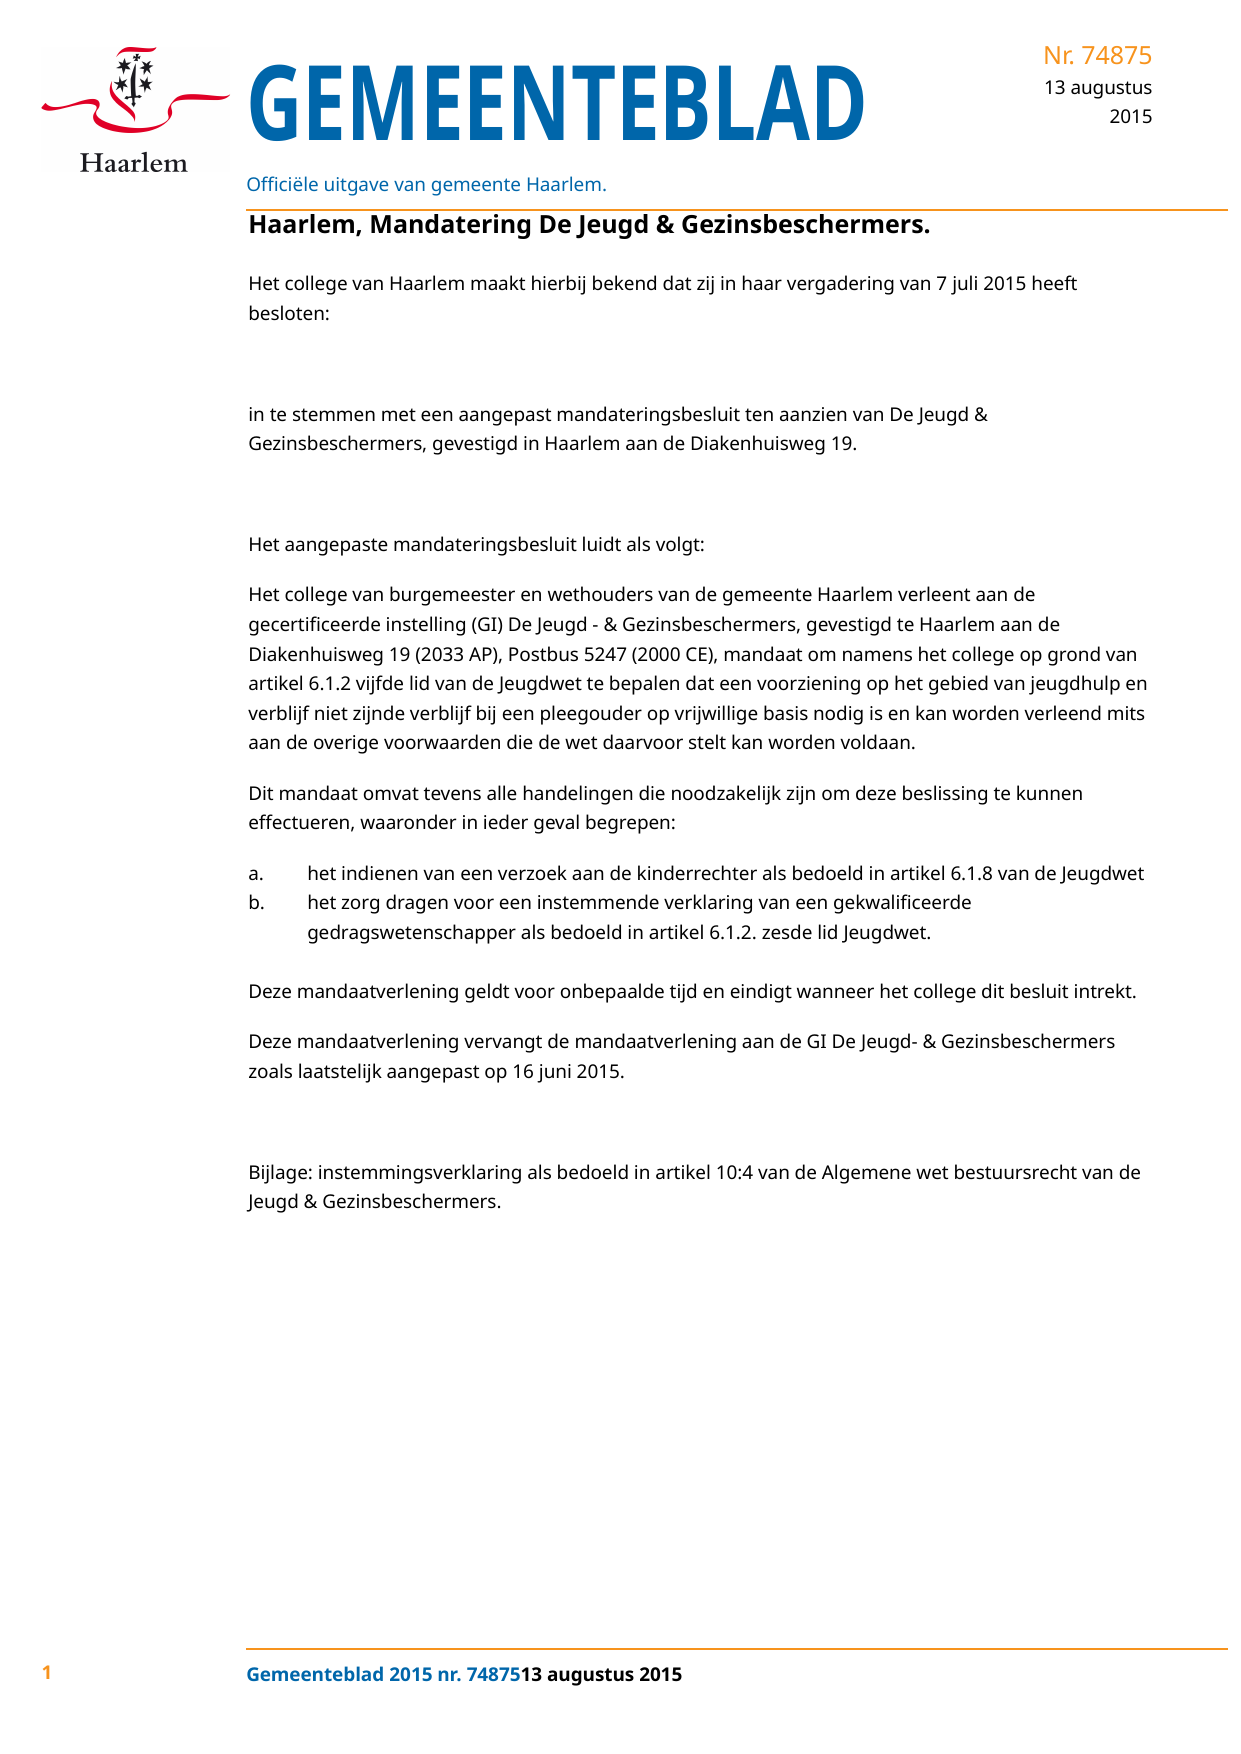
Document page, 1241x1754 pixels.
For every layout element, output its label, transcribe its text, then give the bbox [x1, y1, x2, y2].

text Het college van burgemeester en wethouders van de gemeente Haarlem verleent aan de gecertificeerde instelling (GI) De Jeugd - & Gezinsbeschermers, gevestigd te Haarlem aan de Diakenhuisweg 19 (2033 AP), Postbus 5247 (2000 CE), mandaat om namens het college op grond van artikel 6.1.2 vijfde lid van de Jeugdwet te bepalen dat een voorziening op het gebied van jeugdhulp en verblijf niet zijnde verblijf bij een pleegouder op vrijwillige basis nodig is en kan worden verleend mits aan de overige voorwaarden die de wet daarvoor stelt kan worden voldaan. [248, 582, 1152, 755]
text Haarlem, Mandatering De Jeugd & Gezinsbeschermers. [248, 211, 1152, 241]
list het indienen van een verzoek aan de kinderrechter als bedoeld in artikel 6.1.8 van de Jeugdwet [248, 860, 1152, 886]
text Dit mandaat omvat tevens alle handelingen die noodzakelijk zijn om deze beslissing te kunnen effectueren, waaronder in ieder geval begrepen: [248, 780, 1152, 835]
text Deze mandaatverlening geldt voor onbepaalde tijd en eindigt wanneer het college dit besluit intrekt. [248, 978, 1152, 1004]
text Het aangepaste mandateringsbesluit luidt als volgt: [248, 531, 1152, 557]
text Bijlage: instemmingsverklaring als bedoeld in artikel 10:4 van de Algemene wet bestuursrecht van de Jeugd & Gezinsbeschermers. [248, 1159, 1152, 1214]
text Het college van Haarlem maakt hierbij bekend dat zij in haar vergadering van 7 juli 2015 heeft besloten: [248, 270, 1152, 326]
picture [41, 47, 231, 172]
text in te stemmen met een aangepast mandateringsbesluit ten aanzien van De Jeugd & Gezinsbeschermers, gevestigd in Haarlem aan de Diakenhuisweg 19. [248, 401, 1152, 456]
text Deze mandaatverlening vervangt de mandaatverlening aan de GI De Jeugd- & Gezinsbeschermers zoals laatstelijk aangepast op 16 juni 2015. [248, 1029, 1152, 1084]
list het zorg dragen voor een instemmende verklaring van een gekwalificeerde gedragswetenschapper als bedoeld in artikel 6.1.2. zesde lid Jeugdwet. [248, 889, 1152, 945]
